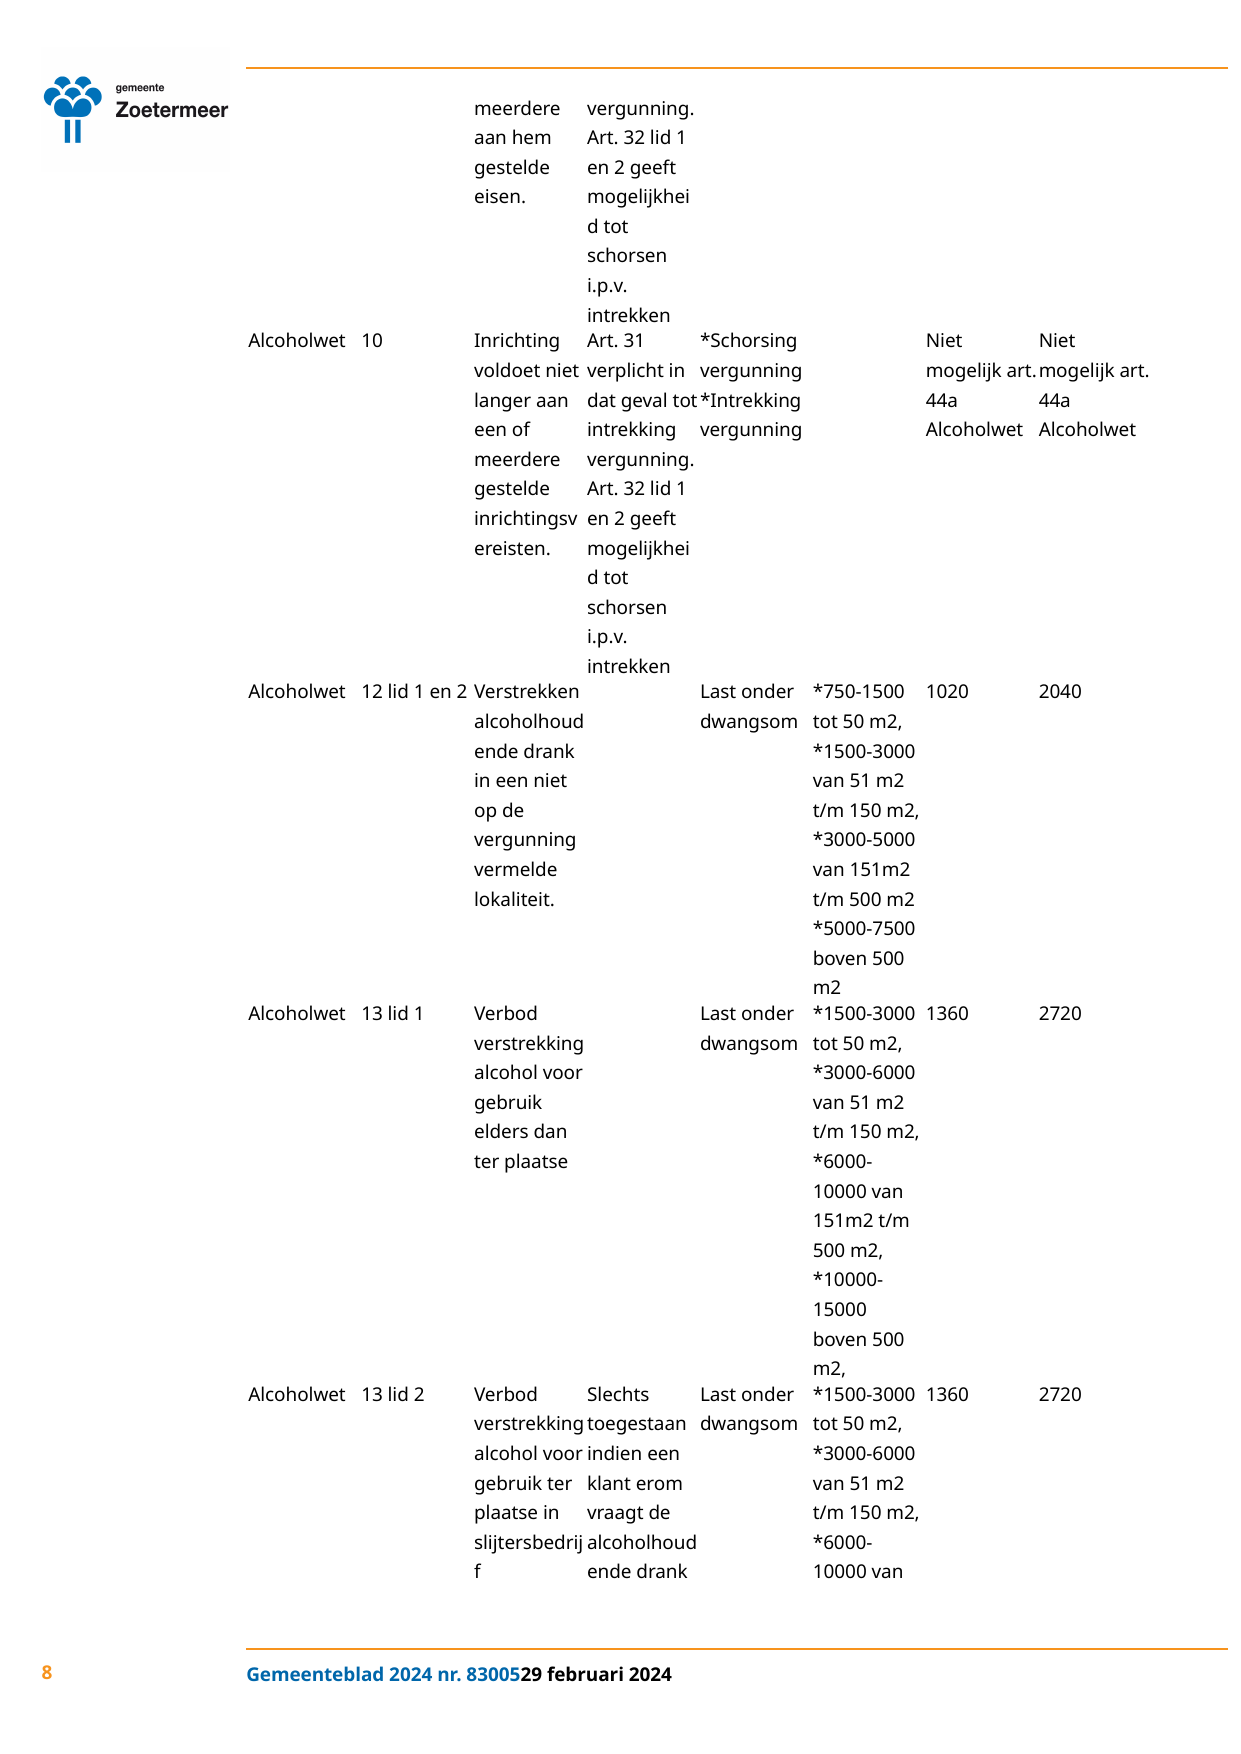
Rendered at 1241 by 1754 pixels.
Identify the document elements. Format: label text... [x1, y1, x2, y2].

table_cell Last onder dwangsom [700, 679, 813, 1000]
picture [41, 47, 231, 172]
table_cell 2720 [1039, 1381, 1152, 1584]
table_cell *Schorsing vergunning *Intrekking vergunning [700, 328, 813, 679]
table_cell Art. 31 verplicht in dat geval tot intrekking vergunning. Art. 32 lid 1 en 2 geeft mogelijkheid tot schorsen i.p.v. intrekken [587, 328, 700, 679]
table_cell [361, 95, 474, 328]
table_cell [1039, 95, 1152, 328]
table_cell 1360 [926, 1381, 1038, 1584]
table_cell *1500-3000 tot 50 m2, *3000-6000 van 51 m2 t/m 150 m2, *6000-10000 van 151m2 t/m 500 m2, *10000-15000 boven 500 m2, [813, 1000, 926, 1381]
table_cell Last onder dwangsom [700, 1381, 813, 1584]
table_cell [587, 679, 700, 1000]
table_cell [700, 95, 813, 328]
table_cell Niet mogelijk art. 44a Alcoholwet [926, 328, 1038, 679]
table_cell Alcoholwet [248, 679, 361, 1000]
table_cell meerdere aan hem gestelde eisen. [474, 95, 587, 328]
table_cell Niet mogelijk art. 44a Alcoholwet [1039, 328, 1152, 679]
table_cell 2040 [1039, 679, 1152, 1000]
table_cell 13 lid 1 [361, 1000, 474, 1381]
table_cell Alcoholwet [248, 1000, 361, 1381]
table_cell 1020 [926, 679, 1038, 1000]
table_cell Last onder dwangsom [700, 1000, 813, 1381]
table_cell *1500-3000 tot 50 m2, *3000-6000 van 51 m2 t/m 150 m2, *6000-10000 van [813, 1381, 926, 1584]
table_cell 1360 [926, 1000, 1038, 1381]
table_cell Verbod verstrekking alcohol voor gebruik elders dan ter plaatse [474, 1000, 587, 1381]
table_cell [926, 95, 1038, 328]
table_cell Slechts toegestaan indien een klant erom vraagt de alcoholhoudende drank [587, 1381, 700, 1584]
table_cell 2720 [1039, 1000, 1152, 1381]
table_cell Alcoholwet [248, 328, 361, 679]
table_cell Verbod verstrekking alcohol voor gebruik ter plaatse in slijtersbedrijf [474, 1381, 587, 1584]
table_cell [248, 95, 361, 328]
table_cell 12 lid 1 en 2 [361, 679, 474, 1000]
table_cell vergunning. Art. 32 lid 1 en 2 geeft mogelijkheid tot schorsen i.p.v. intrekken [587, 95, 700, 328]
table_cell Verstrekken alcoholhoudende drank in een niet op de vergunning vermelde lokaliteit. [474, 679, 587, 1000]
table_cell [813, 328, 926, 679]
table_cell Alcoholwet [248, 1381, 361, 1584]
table_cell *750-1500 tot 50 m2, *1500-3000 van 51 m2 t/m 150 m2, *3000-5000 van 151m2 t/m 500 m2 *5000-7500 boven 500 m2 [813, 679, 926, 1000]
table_cell Inrichting voldoet niet langer aan een of meerdere gestelde inrichtingsvereisten. [474, 328, 587, 679]
table_cell [587, 1000, 700, 1381]
table_cell [813, 95, 926, 328]
table_cell 10 [361, 328, 474, 679]
table_cell 13 lid 2 [361, 1381, 474, 1584]
